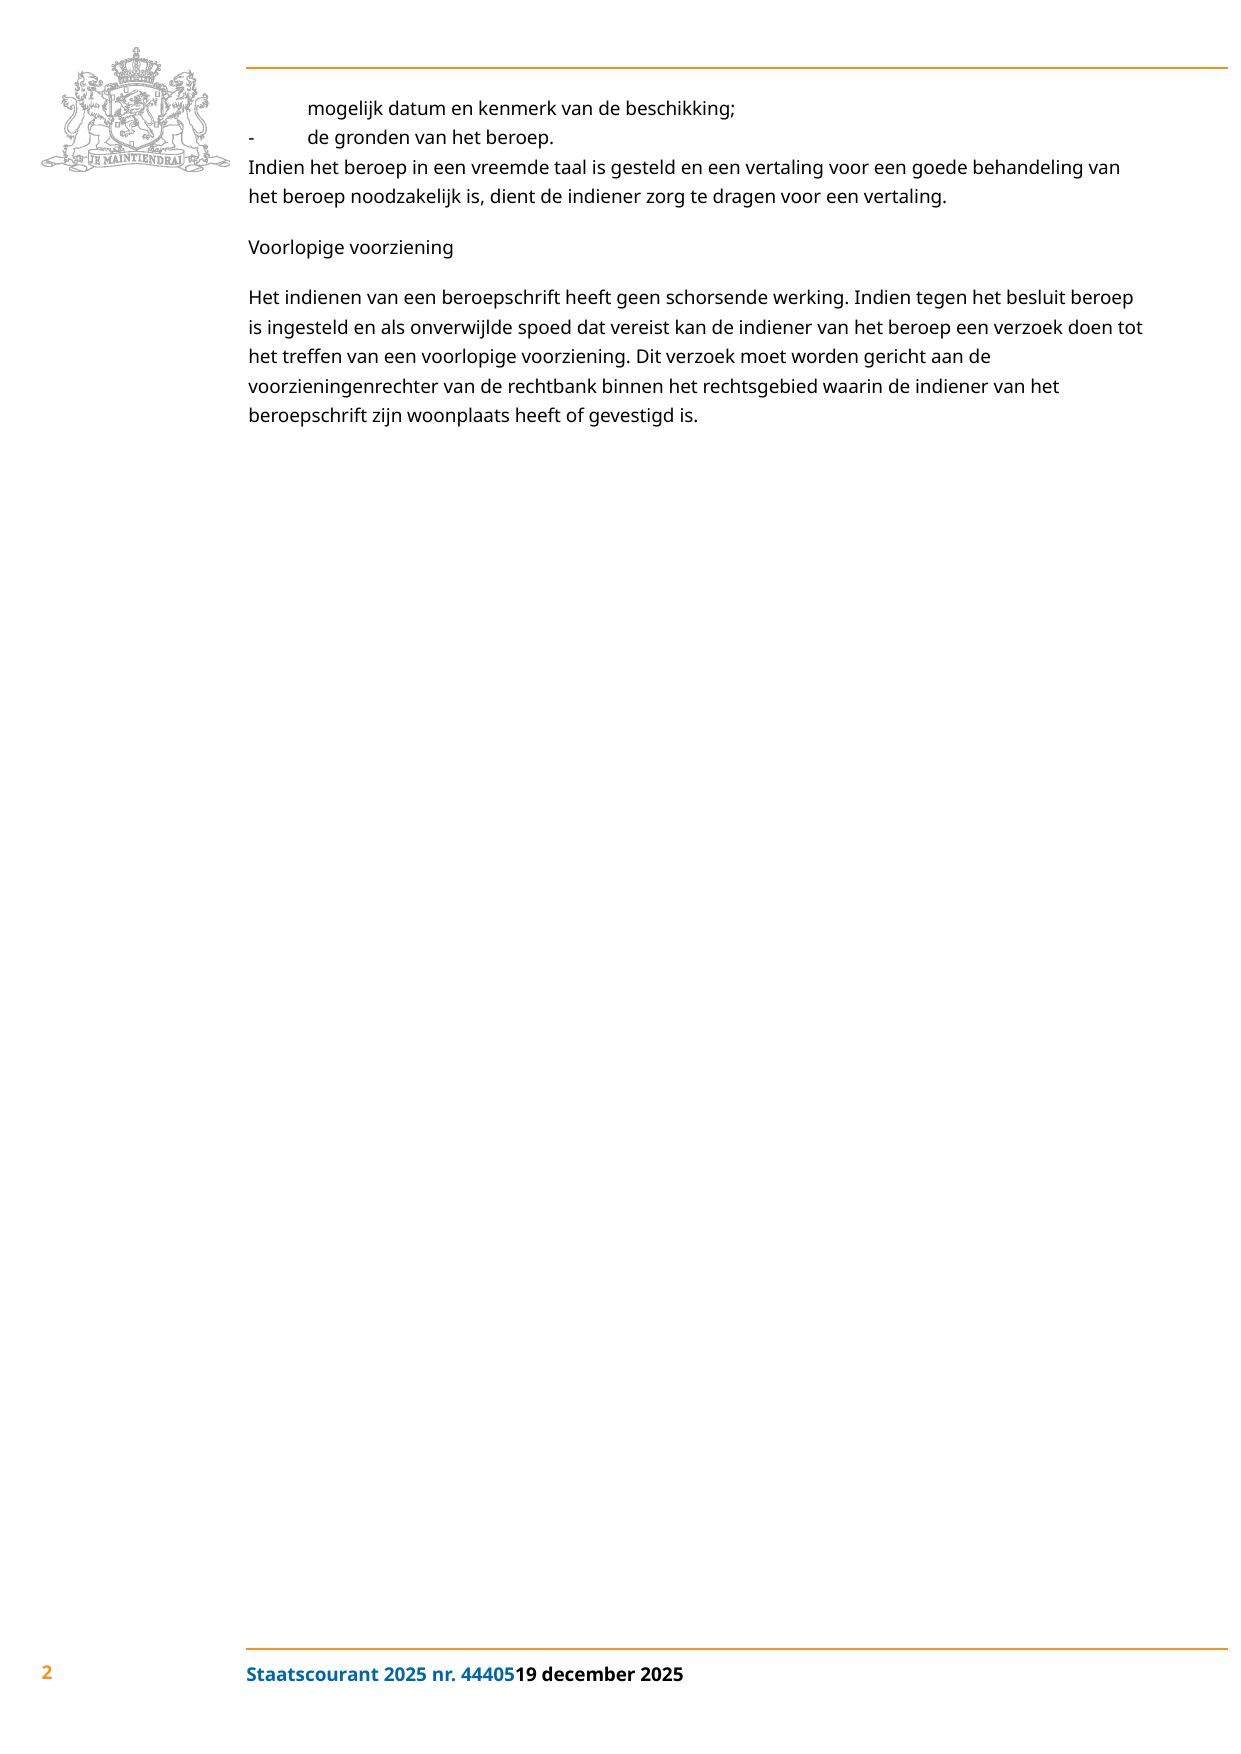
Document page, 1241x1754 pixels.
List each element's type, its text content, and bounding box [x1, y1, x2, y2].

picture [41, 47, 231, 172]
text Voorlopige voorziening [248, 234, 1152, 260]
text Het indienen van een beroepschrift heeft geen schorsende werking. Indien tegen het besluit beroep is ingesteld en als onverwijlde spoed dat vereist kan de indiener van het beroep een verzoek doen tot het treffen van een voorlopige voorziening. Dit verzoek moet worden gericht aan de voorzieningenrechter van de rechtbank binnen het rechtsgebied waarin de indiener van het beroepschrift zijn woonplaats heeft of gevestigd is. [248, 284, 1152, 428]
list mogelijk datum en kenmerk van de beschikking; [248, 95, 1152, 121]
text Indien het beroep in een vreemde taal is gesteld en een vertaling voor een goede behandeling van het beroep noodzakelijk is, dient de indiener zorg te dragen voor een vertaling. [248, 154, 1152, 209]
list de gronden van het beroep. [248, 124, 1152, 150]
